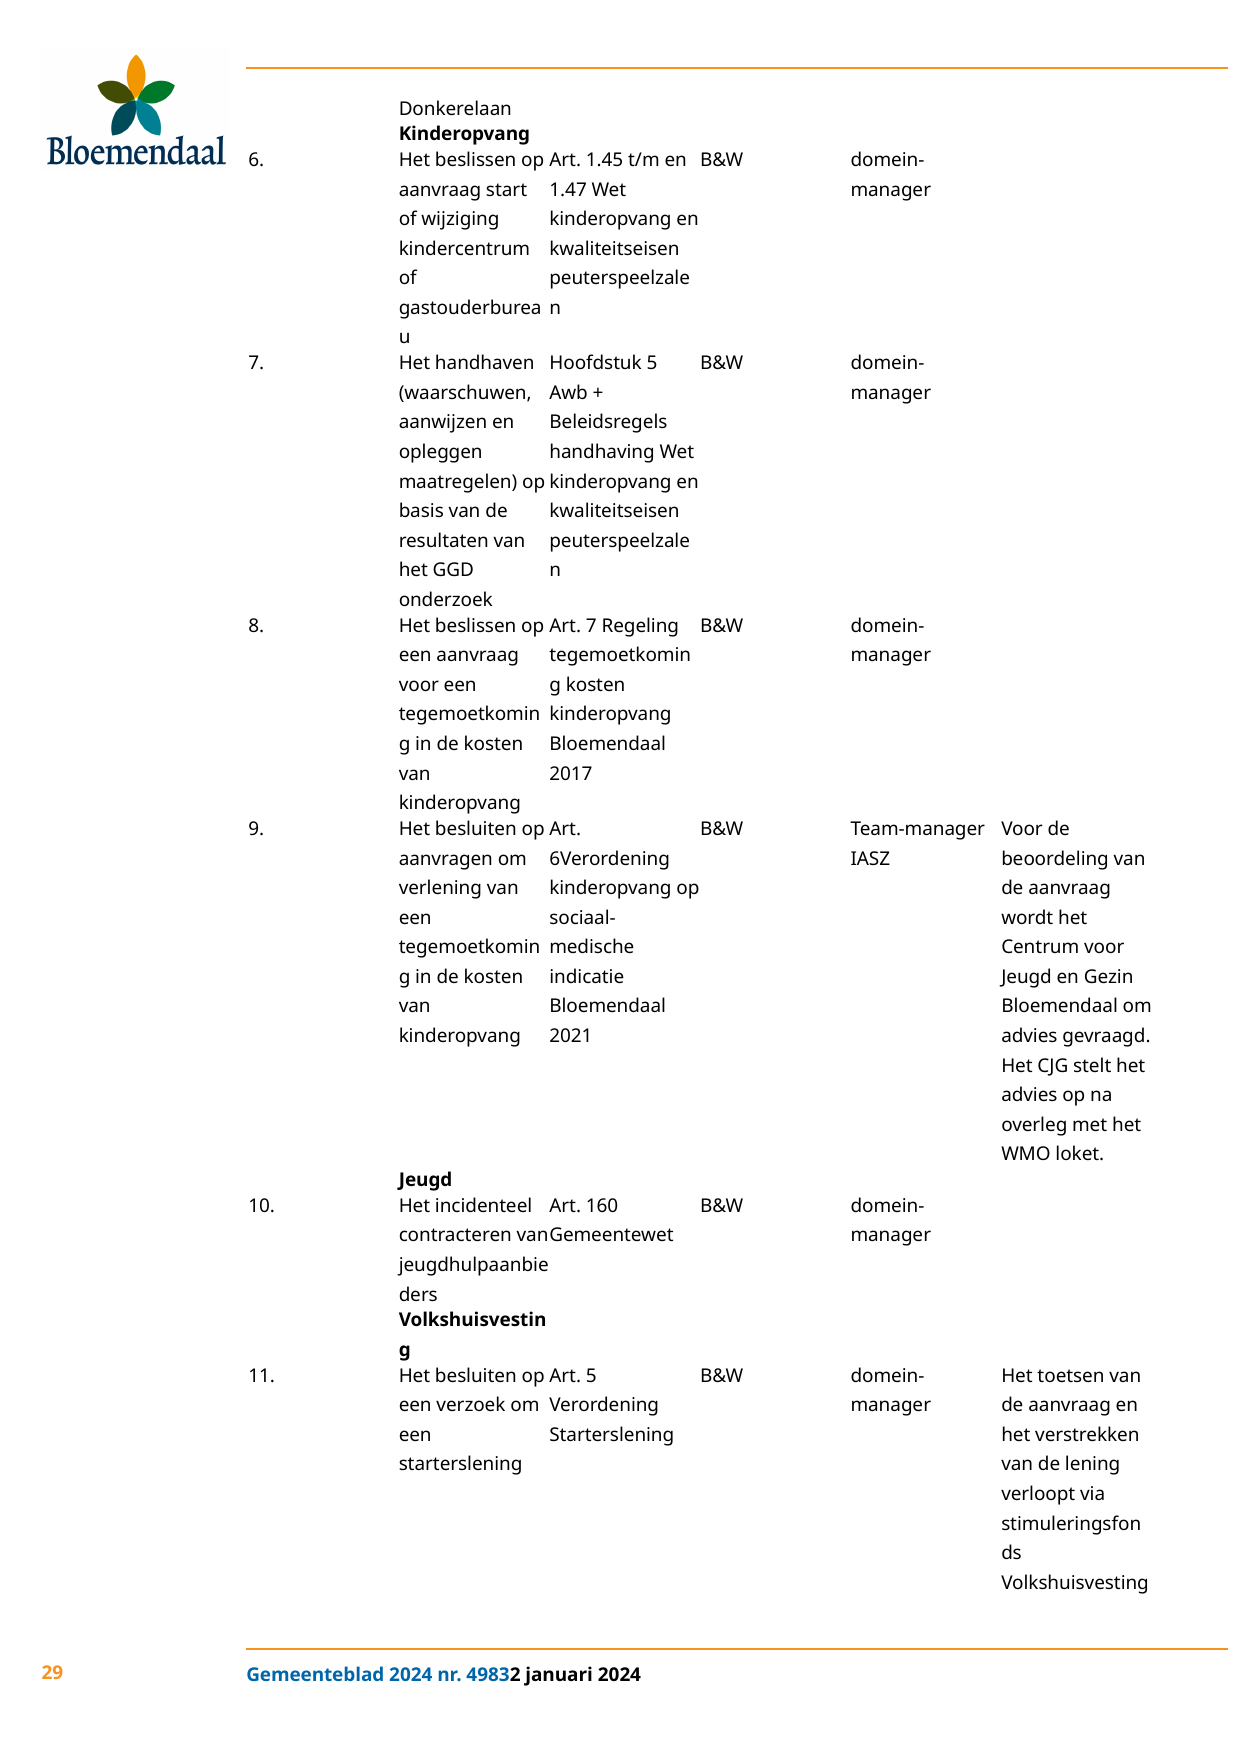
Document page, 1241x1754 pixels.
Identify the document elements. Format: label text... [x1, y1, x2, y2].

table_cell Het besluiten op aanvragen om verlening van een tegemoetkoming in de kosten van kinderopvang [399, 815, 549, 1166]
table_cell Het beslissen op aanvraag start of wijziging kindercentrum of gastouderbureau [399, 146, 549, 349]
table_cell Het handhaven (waarschuwen, aanwijzen en opleggen maatregelen) op basis van de resultaten van het GGD onderzoek [399, 350, 549, 612]
table_cell Art. 5 Verordening Starterslening [549, 1362, 700, 1594]
table_cell domein-manager [850, 146, 1001, 349]
table_cell [248, 121, 398, 146]
table_cell [549, 121, 700, 146]
table_cell domein-manager [850, 350, 1001, 612]
table_cell B&W [700, 146, 850, 349]
table_cell [850, 1166, 1001, 1192]
table_cell [850, 121, 1001, 146]
table_cell [700, 1306, 850, 1362]
table_cell Jeugd [399, 1166, 549, 1192]
table_cell Hoofdstuk 5 Awb + Beleidsregels handhaving Wet kinderopvang en kwaliteitseisen peuterspeelzalen [549, 350, 700, 612]
table_cell [549, 95, 700, 121]
table_cell B&W [700, 1192, 850, 1306]
table_cell 11. [248, 1362, 398, 1594]
picture [41, 47, 231, 172]
table_cell B&W [700, 1362, 850, 1594]
table_cell 9. [248, 815, 398, 1166]
table_cell Het beslissen op een aanvraag voor een tegemoetkoming in de kosten van kinderopvang [399, 612, 549, 815]
table_cell [850, 1306, 1001, 1362]
table_cell 6. [248, 146, 398, 349]
table_cell domein-manager [850, 1192, 1001, 1306]
table_cell Kinderopvang [399, 121, 549, 146]
table_cell Het besluiten op een verzoek om een starterslening [399, 1362, 549, 1594]
table_cell Art. 6Verordening kinderopvang op sociaal-medische indicatie Bloemendaal 2021 [549, 815, 700, 1166]
table_cell [1001, 146, 1152, 349]
table_cell Voor de beoordeling van de aanvraag wordt het Centrum voor Jeugd en Gezin Bloemendaal om advies gevraagd. Het CJG stelt het advies op na overleg met het WMO loket. [1001, 815, 1152, 1166]
table_cell [1001, 1306, 1152, 1362]
table_cell [1001, 1192, 1152, 1306]
table_cell [1001, 95, 1152, 121]
table_cell 8. [248, 612, 398, 815]
table_cell 7. [248, 350, 398, 612]
table_cell [549, 1306, 700, 1362]
table_cell [248, 95, 398, 121]
table_cell domein-manager [850, 612, 1001, 815]
table_cell [1001, 350, 1152, 612]
table_cell B&W [700, 612, 850, 815]
table_cell Het toetsen van de aanvraag en het verstrekken van de lening verloopt via stimuleringsfonds Volkshuisvesting [1001, 1362, 1152, 1594]
table_cell [850, 95, 1001, 121]
table_cell B&W [700, 815, 850, 1166]
table_cell domein-manager [850, 1362, 1001, 1594]
table_cell Art. 7 Regeling tegemoetkoming kosten kinderopvang Bloemendaal 2017 [549, 612, 700, 815]
table_cell Art. 1.45 t/m en 1.47 Wet kinderopvang en kwaliteitseisen peuterspeelzalen [549, 146, 700, 349]
table_cell [700, 95, 850, 121]
table_cell Volkshuisvesting [399, 1306, 549, 1362]
table_cell [1001, 612, 1152, 815]
table_cell 10. [248, 1192, 398, 1306]
table_cell [1001, 121, 1152, 146]
table_cell Donkerelaan [399, 95, 549, 121]
table_cell [700, 1166, 850, 1192]
table_cell [549, 1166, 700, 1192]
table_cell [248, 1306, 398, 1362]
table_cell Art. 160 Gemeentewet [549, 1192, 700, 1306]
table_cell [248, 1166, 398, 1192]
table_cell [700, 121, 850, 146]
table_cell Team-manager IASZ [850, 815, 1001, 1166]
table_cell [1001, 1166, 1152, 1192]
table_cell Het incidenteel contracteren van jeugdhulpaanbieders [399, 1192, 549, 1306]
table_cell B&W [700, 350, 850, 612]
